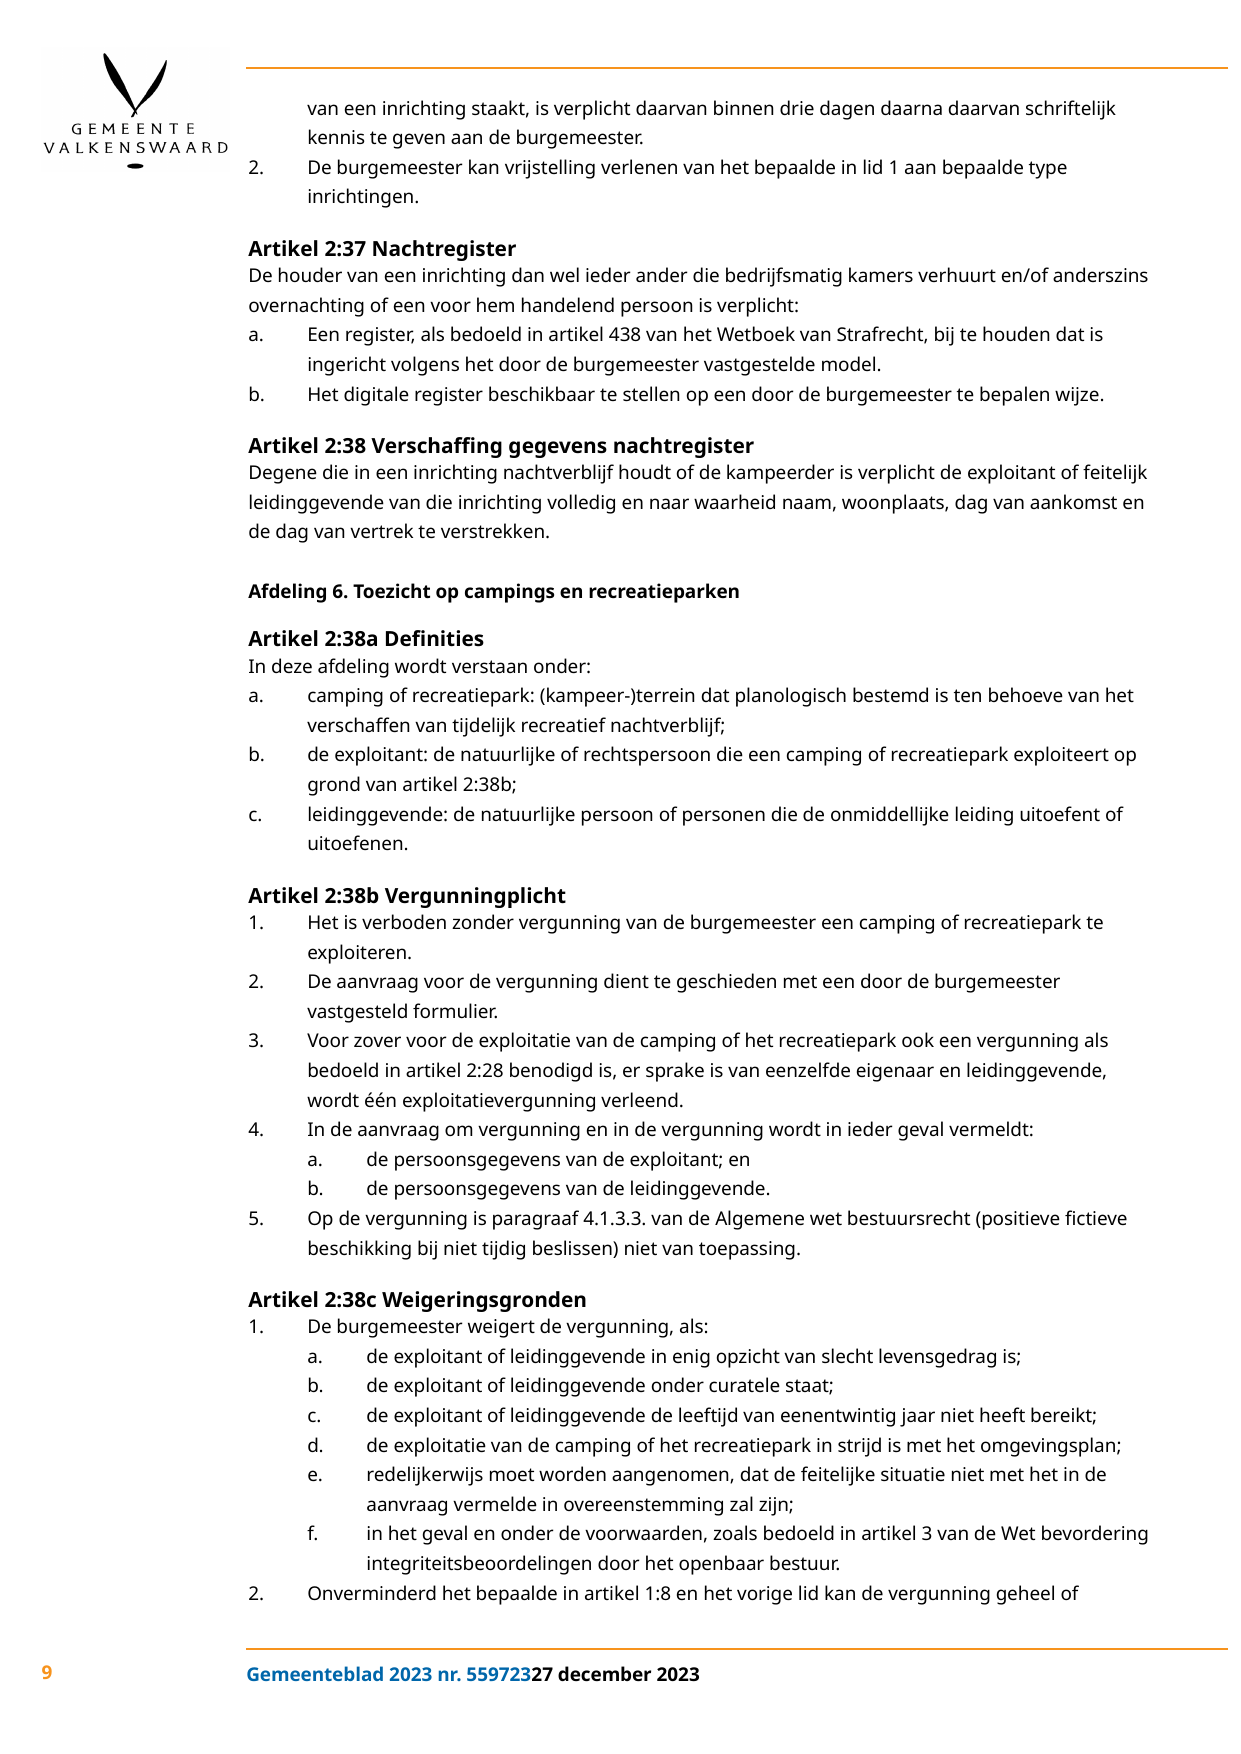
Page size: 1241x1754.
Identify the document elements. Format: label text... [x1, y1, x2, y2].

list de exploitant of leidinggevende onder curatele staat; [307, 1373, 1152, 1398]
list Het digitale register beschikbaar te stellen op een door de burgemeester te bepalen wijze. [248, 381, 1152, 406]
text In deze afdeling wordt verstaan onder: [248, 653, 1152, 679]
list de persoonsgegevens van de exploitant; en [307, 1146, 1152, 1172]
text Artikel 2:38a Definities [248, 624, 1152, 653]
list Onverminderd het bepaalde in artikel 1:8 en het vorige lid kan de vergunning geheel of [248, 1580, 1152, 1606]
list Op de vergunning is paragraaf 4.1.3.3. van de Algemene wet bestuursrecht (positieve fictieve beschikking bij niet tijdig beslissen) niet van toepassing. [248, 1205, 1152, 1260]
text Artikel 2:37 Nachtregister [248, 234, 1152, 262]
list Een register, als bedoeld in artikel 438 van het Wetboek van Strafrecht, bij te houden dat is ingericht volgens het door de burgemeester vastgestelde model. [248, 322, 1152, 377]
text Afdeling 6. Toezicht op campings en recreatieparken [248, 578, 1152, 604]
list de exploitant: de natuurlijke of rechtspersoon die een camping of recreatiepark exploiteert op grond van artikel 2:38b; [248, 742, 1152, 797]
list De aanvraag voor de vergunning dient te geschieden met een door de burgemeester vastgesteld formulier. [248, 968, 1152, 1024]
list de exploitant of leidinggevende de leeftijd van eenentwintig jaar niet heeft bereikt; [307, 1402, 1152, 1428]
list leidinggevende: de natuurlijke persoon of personen die de onmiddellijke leiding uitoefent of uitoefenen. [248, 801, 1152, 856]
picture [41, 47, 231, 172]
list in het geval en onder de voorwaarden, zoals bedoeld in artikel 3 van de Wet bevordering integriteitsbeoordelingen door het openbaar bestuur. [307, 1521, 1152, 1576]
list de exploitatie van de camping of het recreatiepark in strijd is met het omgevingsplan; [307, 1432, 1152, 1458]
list de exploitant of leidinggevende in enig opzicht van slecht levensgedrag is; [307, 1343, 1152, 1369]
list De burgemeester weigert de vergunning, als: [248, 1313, 1152, 1339]
text Artikel 2:38c Weigeringsgronden [248, 1285, 1152, 1313]
text Artikel 2:38b Vergunningplicht [248, 881, 1152, 909]
text De houder van een inrichting dan wel ieder ander die bedrijfsmatig kamers verhuurt en/of anderszins overnachting of een voor hem handelend persoon is verplicht: [248, 262, 1152, 318]
list De burgemeester kan vrijstelling verlenen van het bepaalde in lid 1 aan bepaalde type inrichtingen. [248, 154, 1152, 209]
text Degene die in een inrichting nachtverblijf houdt of de kampeerder is verplicht de exploitant of feitelijk leidinggevende van die inrichting volledig en naar waarheid naam, woonplaats, dag van aankomst en de dag van vertrek te verstrekken. [248, 459, 1152, 544]
list van een inrichting staakt, is verplicht daarvan binnen drie dagen daarna daarvan schriftelijk kennis te geven aan de burgemeester. [248, 95, 1152, 150]
list redelijkerwijs moet worden aangenomen, dat de feitelijke situatie niet met het in de aanvraag vermelde in overeenstemming zal zijn; [307, 1461, 1152, 1517]
list camping of recreatiepark: (kampeer-)terrein dat planologisch bestemd is ten behoeve van het verschaffen van tijdelijk recreatief nachtverblijf; [248, 682, 1152, 738]
list Het is verboden zonder vergunning van de burgemeester een camping of recreatiepark te exploiteren. [248, 909, 1152, 964]
list Voor zover voor de exploitatie van de camping of het recreatiepark ook een vergunning als bedoeld in artikel 2:28 benodigd is, er sprake is van eenzelfde eigenaar en leidinggevende, wordt één exploitatievergunning verleend. [248, 1028, 1152, 1112]
list In de aanvraag om vergunning en in de vergunning wordt in ieder geval vermeldt: [248, 1116, 1152, 1142]
list de persoonsgegevens van de leidinggevende. [307, 1176, 1152, 1201]
text Artikel 2:38 Verschaffing gegevens nachtregister [248, 431, 1152, 459]
